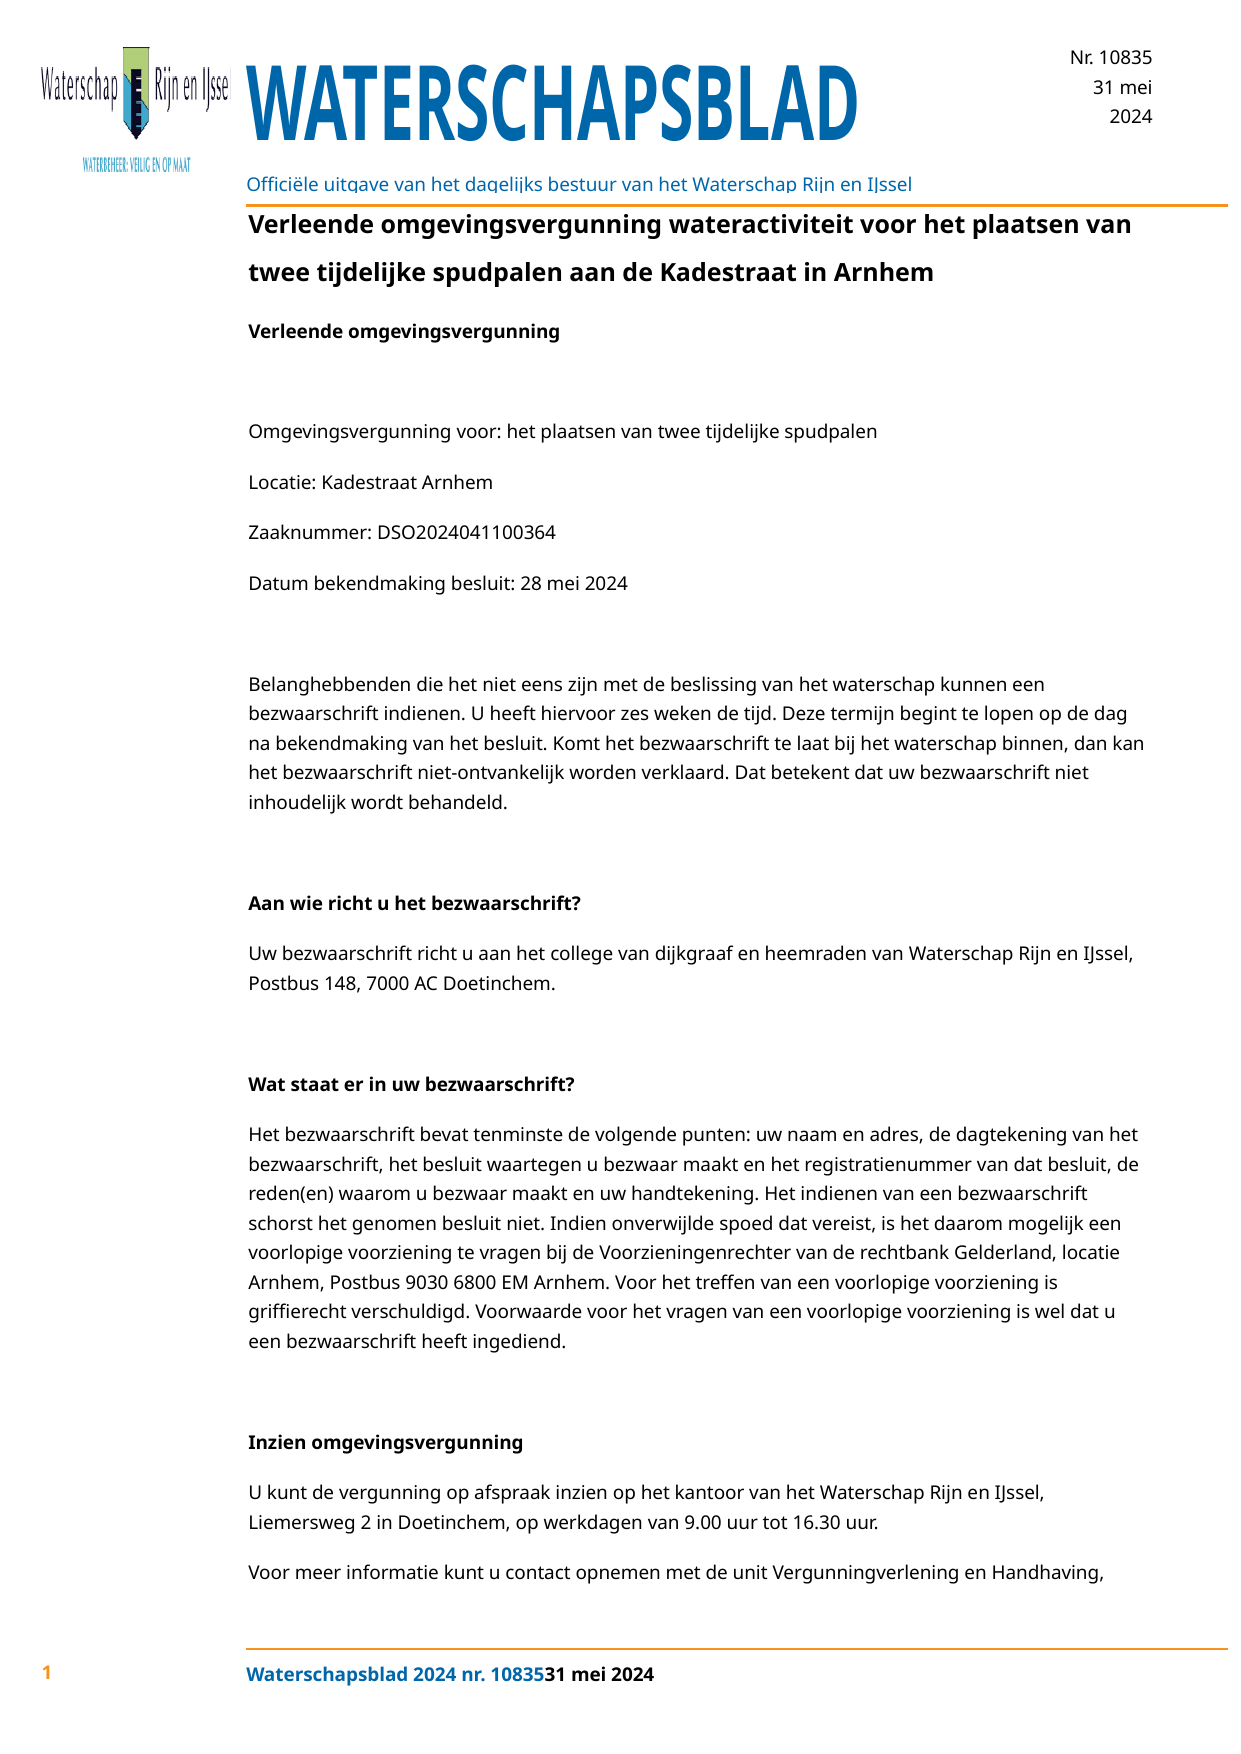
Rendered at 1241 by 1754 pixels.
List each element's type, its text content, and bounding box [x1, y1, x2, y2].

text Locatie: Kadestraat Arnhem [248, 469, 1152, 495]
text Omgevingsvergunning voor: het plaatsen van twee tijdelijke spudpalen [248, 419, 1152, 444]
text Zaaknummer: DSO2024041100364 [248, 519, 1152, 545]
text Voor meer informatie kunt u contact opnemen met de unit Vergunningverlening en Handhaving, [248, 1559, 1152, 1585]
text Verleende omgevingsvergunning wateractiviteit voor het plaatsen van twee tijdelijke spudpalen aan de Kadestraat in Arnhem [248, 207, 1152, 288]
picture [41, 47, 231, 172]
text U kunt de vergunning op afspraak inzien op het kantoor van het Waterschap Rijn en IJssel, Liemersweg 2 in Doetinchem, op werkdagen van 9.00 uur tot 16.30 uur. [248, 1479, 1152, 1535]
text Wat staat er in uw bezwaarschrift? [248, 1071, 1152, 1097]
text Inzien omgevingsvergunning [248, 1429, 1152, 1455]
text Belanghebbenden die het niet eens zijn met de beslissing van het waterschap kunnen een bezwaarschrift indienen. U heeft hiervoor zes weken de tijd. Deze termijn begint te lopen op de dag na bekendmaking van het besluit. Komt het bezwaarschrift te laat bij het waterschap binnen, dan kan het bezwaarschrift niet-ontvankelijk worden verklaard. Dat betekent dat uw bezwaarschrift niet inhoudelijk wordt behandeld. [248, 671, 1152, 815]
text Verleende omgevingsvergunning [248, 318, 1152, 344]
text Uw bezwaarschrift richt u aan het college van dijkgraaf en heemraden van Waterschap Rijn en IJssel, Postbus 148, 7000 AC Doetinchem. [248, 940, 1152, 996]
text Aan wie richt u het bezwaarschrift? [248, 890, 1152, 916]
text Datum bekendmaking besluit: 28 mei 2024 [248, 570, 1152, 596]
text Het bezwaarschrift bevat tenminste de volgende punten: uw naam en adres, de dagtekening van het bezwaarschrift, het besluit waartegen u bezwaar maakt en het registratienummer van dat besluit, de reden(en) waarom u bezwaar maakt en uw handtekening. Het indienen van een bezwaarschrift schorst het genomen besluit niet. Indien onverwijlde spoed dat vereist, is het daarom mogelijk een voorlopige voorziening te vragen bij de Voorzieningenrechter van de rechtbank Gelderland, locatie Arnhem, Postbus 9030 6800 EM Arnhem. Voor het treffen van een voorlopige voorziening is griffierecht verschuldigd. Voorwaarde voor het vragen van een voorlopige voorziening is wel dat u een bezwaarschrift heeft ingediend. [248, 1121, 1152, 1354]
